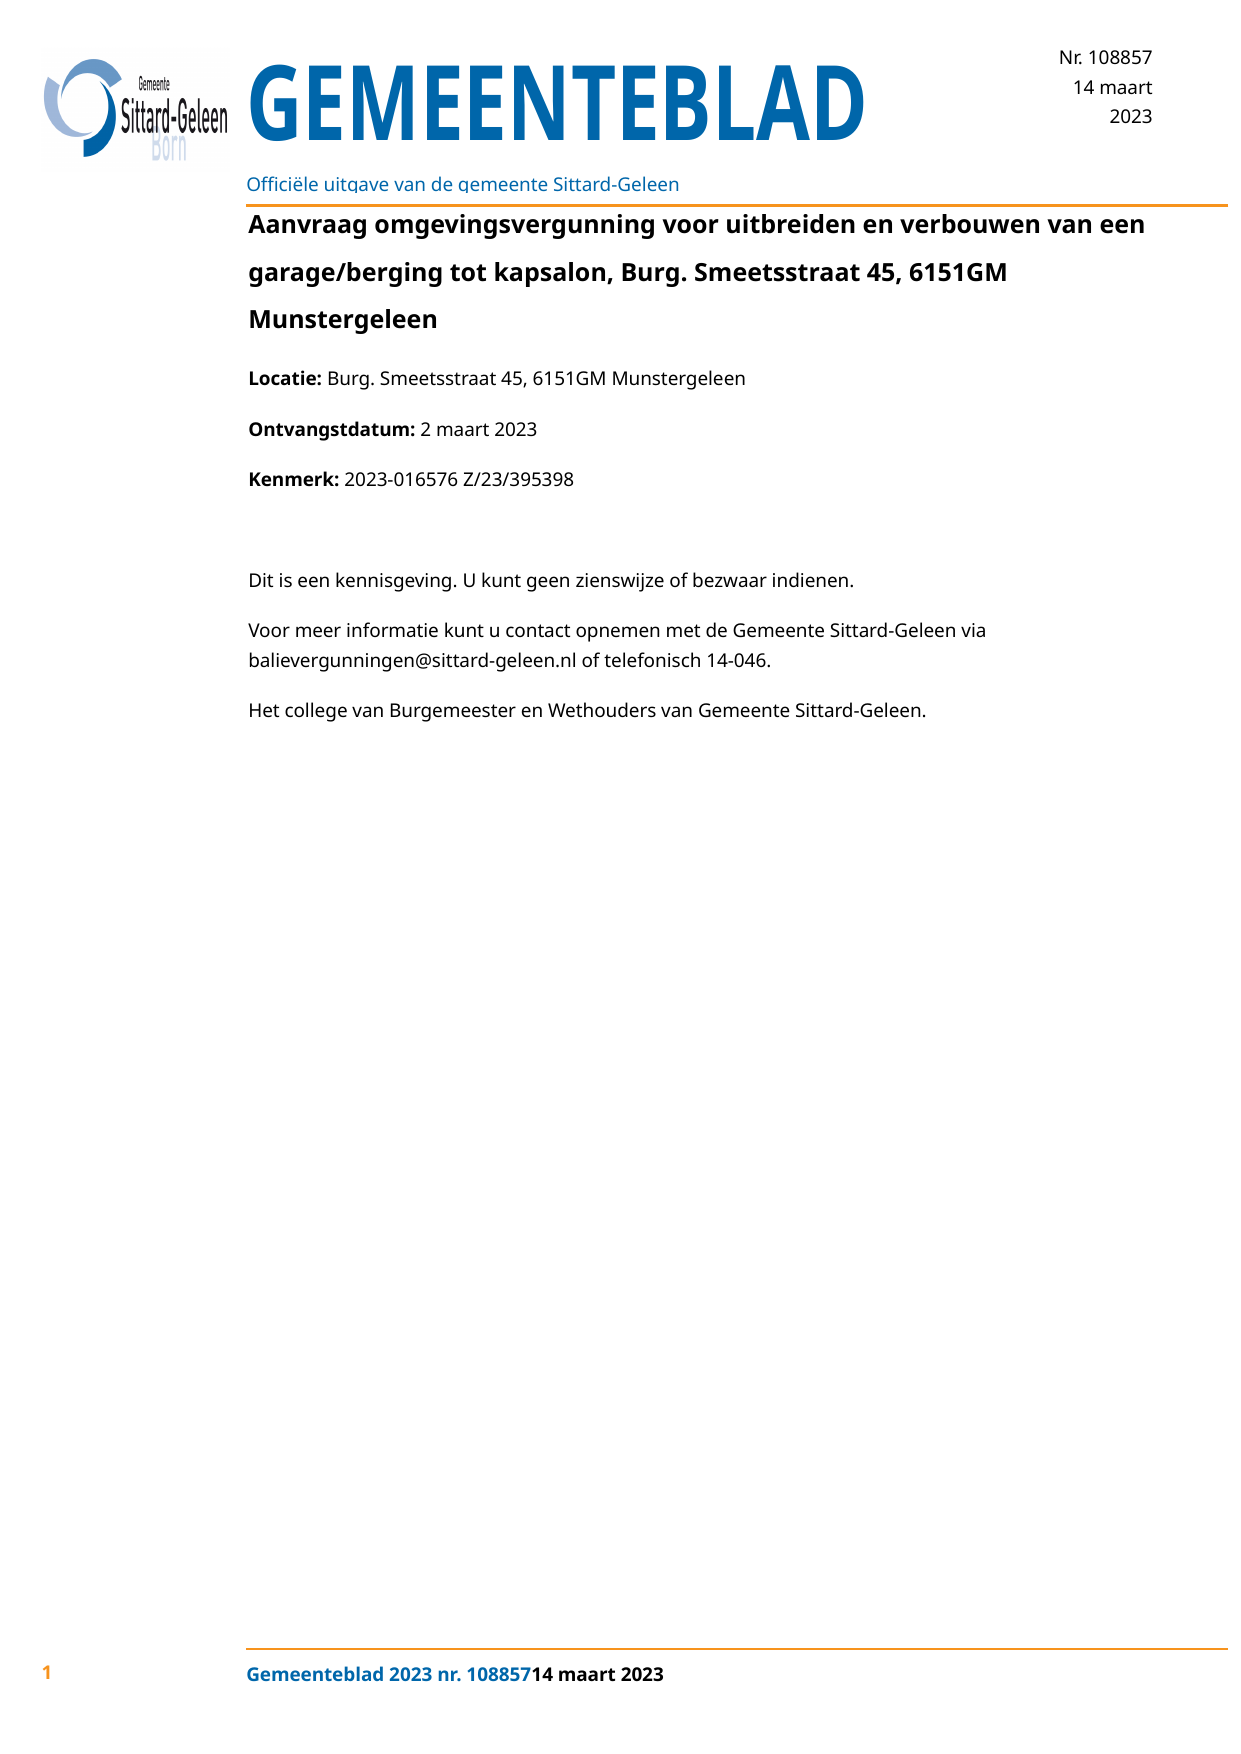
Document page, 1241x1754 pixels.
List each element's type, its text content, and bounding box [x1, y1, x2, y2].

text Locatie: Burg. Smeetsstraat 45, 6151GM Munstergeleen [248, 366, 1152, 391]
text Aanvraag omgevingsvergunning voor uitbreiden en verbouwen van een garage/berging tot kapsalon, Burg. Smeetsstraat 45, 6151GM Munstergeleen [248, 207, 1152, 336]
text Kenmerk: 2023-016576 Z/23/395398 [248, 466, 1152, 492]
text Ontvangstdatum: 2 maart 2023 [248, 416, 1152, 442]
text Voor meer informatie kunt u contact opnemen met de Gemeente Sittard-Geleen via balievergunningen@sittard-geleen.nl of telefonisch 14-046. [248, 618, 1152, 673]
text Dit is een kennisgeving. U kunt geen zienswijze of bezwaar indienen. [248, 567, 1152, 593]
picture [41, 47, 231, 172]
text Het college van Burgemeester en Wethouders van Gemeente Sittard-Geleen. [248, 698, 1152, 723]
